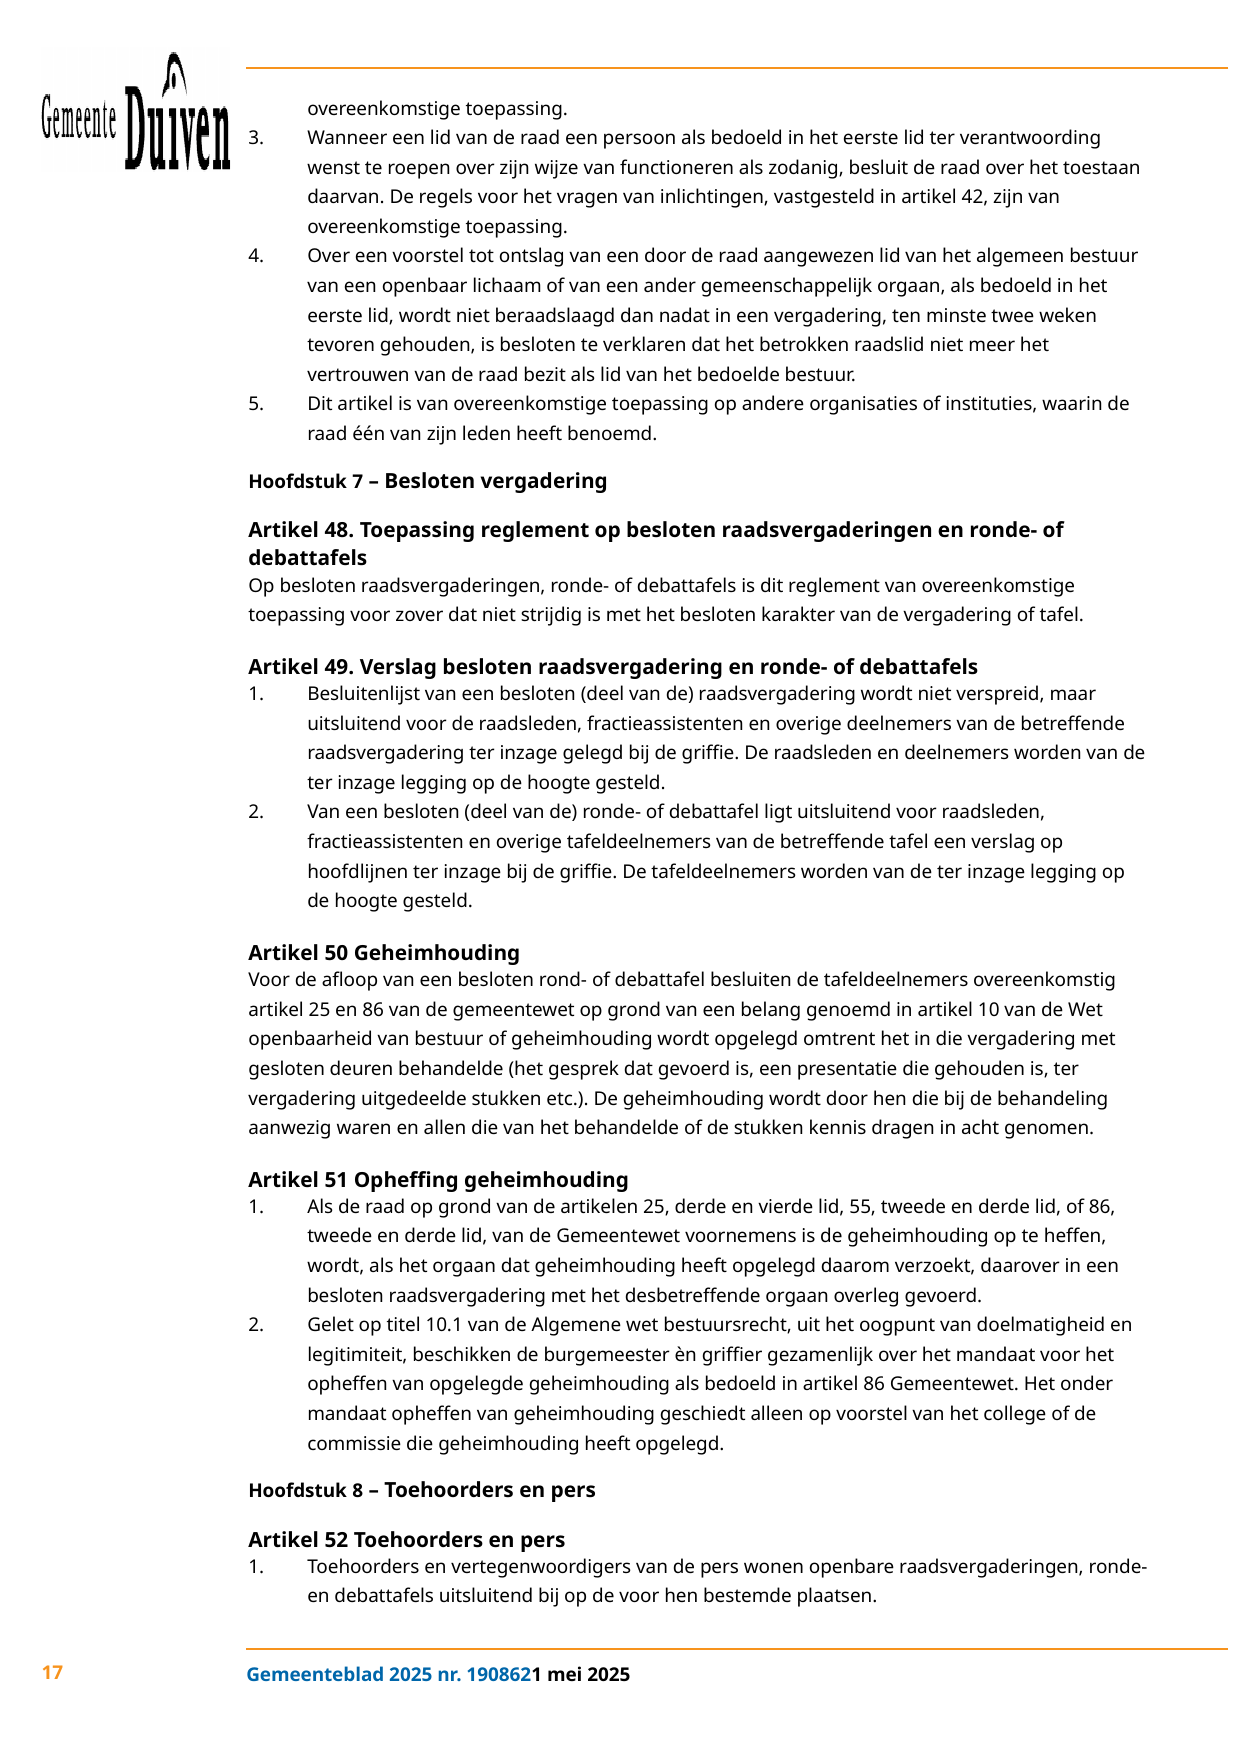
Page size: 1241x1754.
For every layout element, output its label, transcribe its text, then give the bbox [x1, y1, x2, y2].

list Als de raad op grond van de artikelen 25, derde en vierde lid, 55, tweede en derde lid, of 86, tweede en derde lid, van de Gemeentewet voornemens is de geheimhouding op te heffen, wordt, als het orgaan dat geheimhouding heeft opgelegd daarom verzoekt, daarover in een besloten raadsvergadering met het desbetreffende orgaan overleg gevoerd. [248, 1193, 1152, 1308]
list overeenkomstige toepassing. [248, 95, 1152, 121]
list Besluitenlijst van een besloten (deel van de) raadsvergadering wordt niet verspreid, maar uitsluitend voor de raadsleden, fractieassistenten en overige deelnemers van de betreffende raadsvergadering ter inzage gelegd bij de griffie. De raadsleden en deelnemers worden van de ter inzage legging op de hoogte gesteld. [248, 680, 1152, 795]
list Wanneer een lid van de raad een persoon als bedoeld in het eerste lid ter verantwoording wenst te roepen over zijn wijze van functioneren als zodanig, besluit de raad over het toestaan daarvan. De regels voor het vragen van inlichtingen, vastgesteld in artikel 42, zijn van overeenkomstige toepassing. [248, 124, 1152, 239]
text Artikel 52 Toehoorders en pers [248, 1525, 1152, 1553]
text Artikel 49. Verslag besloten raadsvergadering en ronde- of debattafels [248, 652, 1152, 680]
text Voor de afloop van een besloten rond- of debattafel besluiten de tafeldeelnemers overeenkomstig artikel 25 en 86 van de gemeentewet op grond van een belang genoemd in artikel 10 van de Wet openbaarheid van bestuur of geheimhouding wordt opgelegd omtrent het in die vergadering met gesloten deuren behandelde (het gesprek dat gevoerd is, een presentatie die gehouden is, ter vergadering uitgedeelde stukken etc.). De geheimhouding wordt door hen die bij de behandeling aanwezig waren en allen die van het behandelde of de stukken kennis dragen in acht genomen. [248, 966, 1152, 1140]
list Van een besloten (deel van de) ronde- of debattafel ligt uitsluitend voor raadsleden, fractieassistenten en overige tafeldeelnemers van de betreffende tafel een verslag op hoofdlijnen ter inzage bij de griffie. De tafeldeelnemers worden van de ter inzage legging op de hoogte gesteld. [248, 799, 1152, 913]
text Artikel 50 Geheimhouding [248, 938, 1152, 966]
list Over een voorstel tot ontslag van een door de raad aangewezen lid van het algemeen bestuur van een openbaar lichaam of van een ander gemeenschappelijk orgaan, als bedoeld in het eerste lid, wordt niet beraadslaagd dan nadat in een vergadering, ten minste twee weken tevoren gehouden, is besloten te verklaren dat het betrokken raadslid niet meer het vertrouwen van de raad bezit als lid van het bedoelde bestuur. [248, 243, 1152, 387]
text Hoofdstuk 7 – Besloten vergadering [248, 466, 1152, 494]
list Gelet op titel 10.1 van de Algemene wet bestuursrecht, uit het oogpunt van doelmatigheid en legitimiteit, beschikken de burgemeester èn griffier gezamenlijk over het mandaat voor het opheffen van opgelegde geheimhouding als bedoeld in artikel 86 Gemeentewet. Het onder mandaat opheffen van geheimhouding geschiedt alleen op voorstel van het college of de commissie die geheimhouding heeft opgelegd. [248, 1311, 1152, 1456]
text Hoofdstuk 8 – Toehoorders en pers [248, 1475, 1152, 1504]
text Artikel 51 Opheffing geheimhouding [248, 1165, 1152, 1193]
list Toehoorders en vertegenwoordigers van de pers wonen openbare raadsvergaderingen, ronde- en debattafels uitsluitend bij op de voor hen bestemde plaatsen. [248, 1553, 1152, 1608]
text Op besloten raadsvergaderingen, ronde- of debattafels is dit reglement van overeenkomstige toepassing voor zover dat niet strijdig is met het besloten karakter van de vergadering of tafel. [248, 572, 1152, 627]
picture [41, 47, 231, 172]
text Artikel 48. Toepassing reglement op besloten raadsvergaderingen en ronde- of debattafels [248, 515, 1152, 572]
list Dit artikel is van overeenkomstige toepassing op andere organisaties of instituties, waarin de raad één van zijn leden heeft benoemd. [248, 391, 1152, 446]
